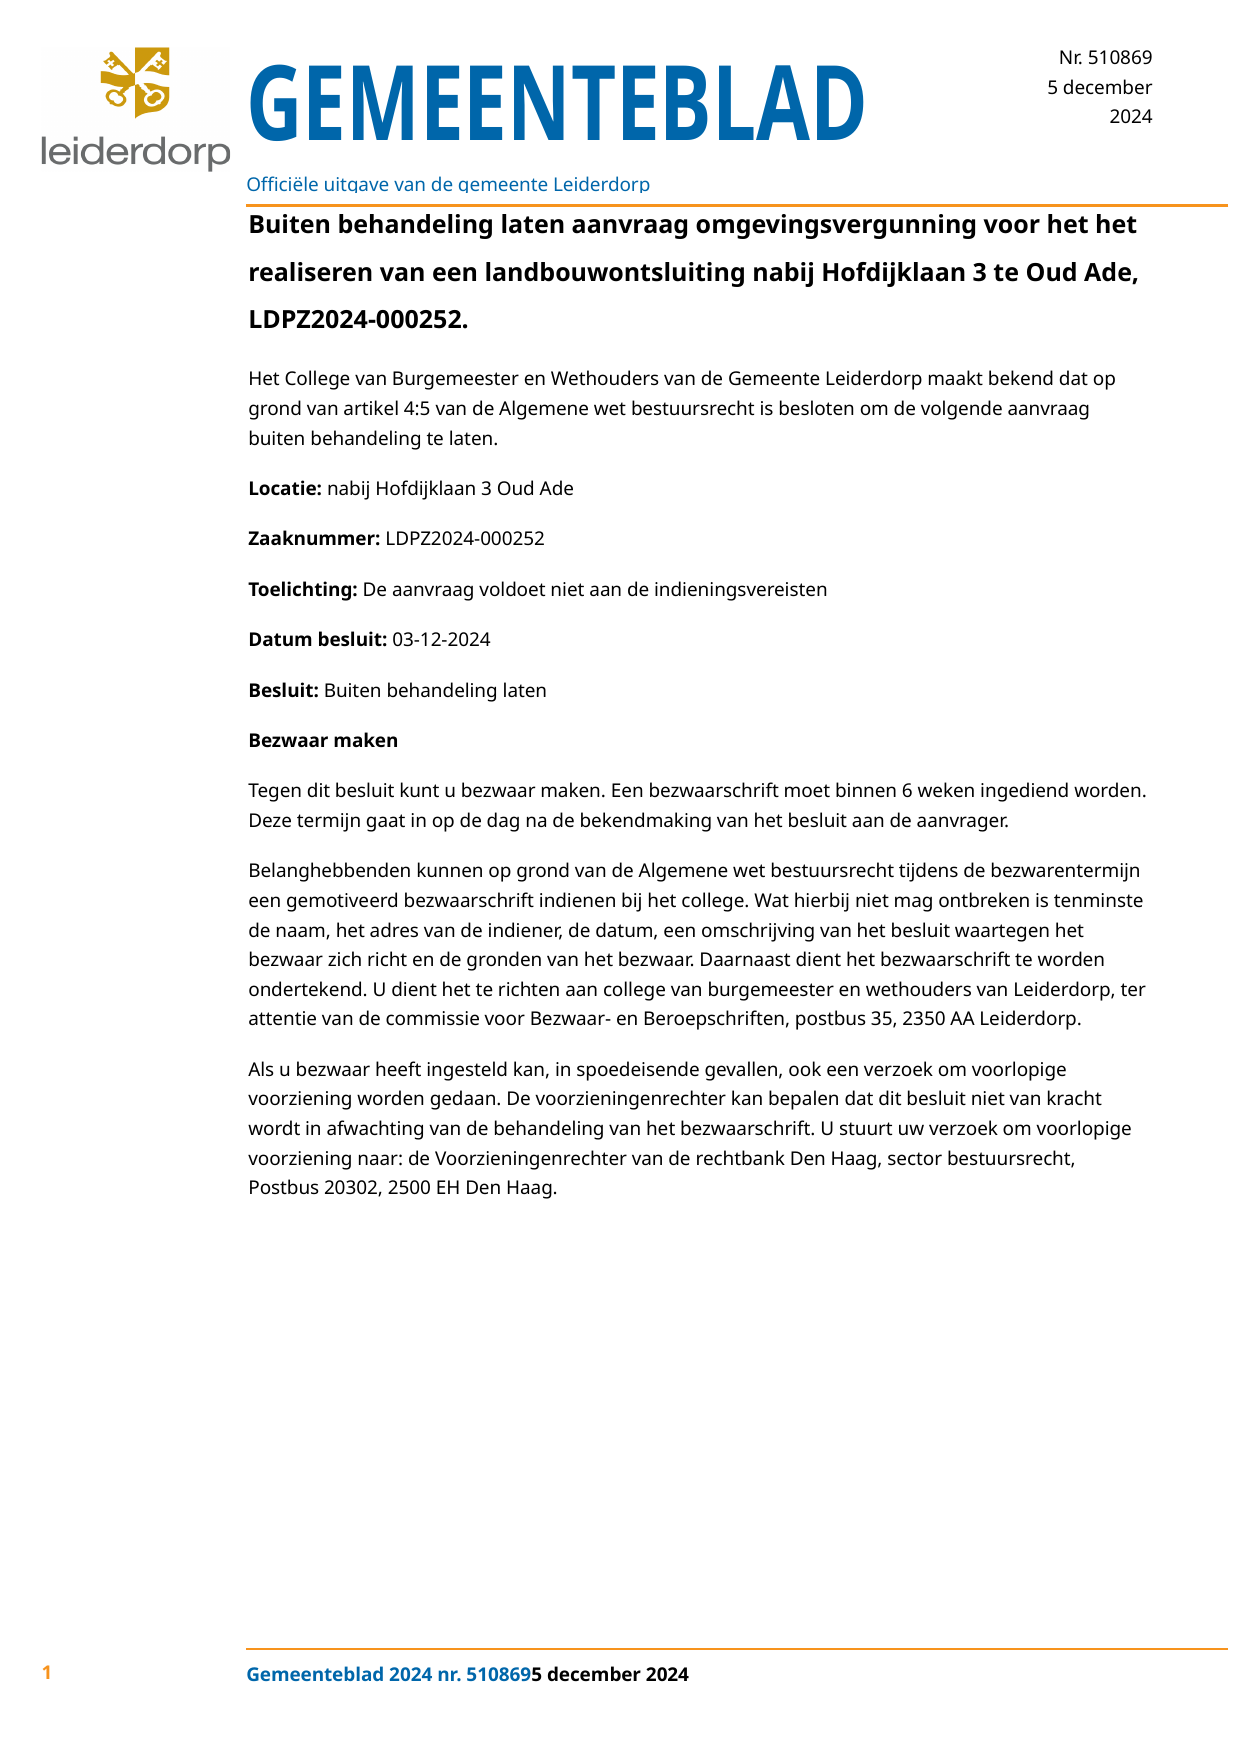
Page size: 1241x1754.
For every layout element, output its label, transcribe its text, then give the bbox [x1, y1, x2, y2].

text Als u bezwaar heeft ingesteld kan, in spoedeisende gevallen, ook een verzoek om voorlopige voorziening worden gedaan. De voorzieningenrechter kan bepalen dat dit besluit niet van kracht wordt in afwachting van de behandeling van het bezwaarschrift. U stuurt uw verzoek om voorlopige voorziening naar: de Voorzieningenrechter van de rechtbank Den Haag, sector bestuursrecht, Postbus 20302, 2500 EH Den Haag. [248, 1056, 1152, 1200]
text Datum besluit: 03-12-2024 [248, 626, 1152, 652]
text Besluit: Buiten behandeling laten [248, 677, 1152, 702]
text Tegen dit besluit kunt u bezwaar maken. Een bezwaarschrift moet binnen 6 weken ingediend worden. Deze termijn gaat in op de dag na de bekendmaking van het besluit aan de aanvrager. [248, 778, 1152, 833]
text Het College van Burgemeester en Wethouders van de Gemeente Leiderdorp maakt bekend dat op grond van artikel 4:5 van de Algemene wet bestuursrecht is besloten om de volgende aanvraag buiten behandeling te laten. [248, 366, 1152, 450]
text Locatie: nabij Hofdijklaan 3 Oud Ade [248, 475, 1152, 501]
picture [41, 47, 231, 172]
text Belanghebbenden kunnen op grond van de Algemene wet bestuursrecht tijdens de bezwarentermijn een gemotiveerd bezwaarschrift indienen bij het college. Wat hierbij niet mag ontbreken is tenminste de naam, het adres van de indiener, de datum, een omschrijving van het besluit waartegen het bezwaar zich richt en de gronden van het bezwaar. Daarnaast dient het bezwaarschrift te worden ondertekend. U dient het te richten aan college van burgemeester en wethouders van Leiderdorp, ter attentie van de commissie voor Bezwaar- en Beroepschriften, postbus 35, 2350 AA Leiderdorp. [248, 858, 1152, 1031]
text Bezwaar maken [248, 727, 1152, 753]
text Toelichting: De aanvraag voldoet niet aan de indieningsvereisten [248, 576, 1152, 602]
text Zaaknummer: LDPZ2024-000252 [248, 526, 1152, 551]
text Buiten behandeling laten aanvraag omgevingsvergunning voor het het realiseren van een landbouwontsluiting nabij Hofdijklaan 3 te Oud Ade, LDPZ2024-000252. [248, 207, 1152, 336]
